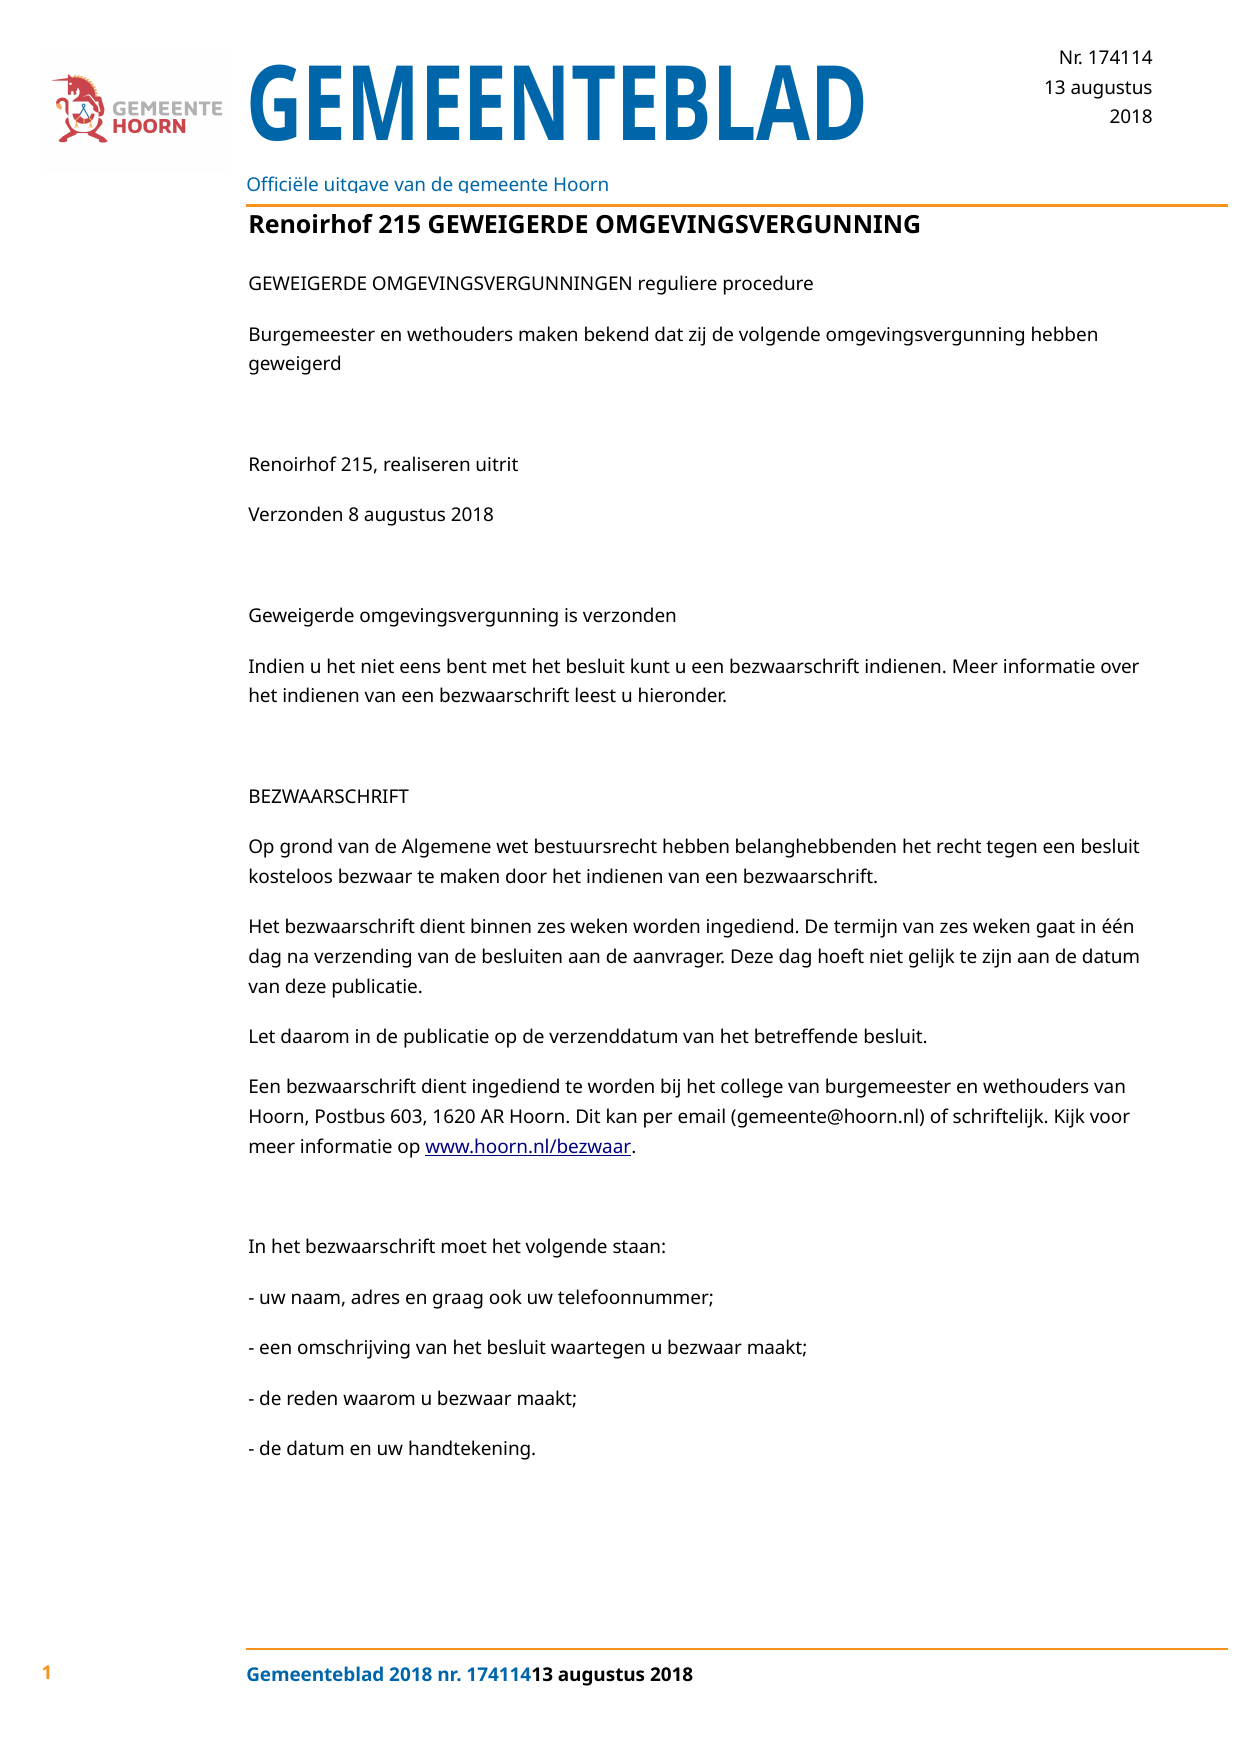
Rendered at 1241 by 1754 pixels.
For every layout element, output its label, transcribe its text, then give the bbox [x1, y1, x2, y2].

text Een bezwaarschrift dient ingediend te worden bij het college van burgemeester en wethouders van Hoorn, Postbus 603, 1620 AR Hoorn. Dit kan per email (gemeente@hoorn.nl) of schriftelijk. Kijk voor meer informatie op www.hoorn.nl/bezwaar. [248, 1074, 1152, 1158]
picture [41, 47, 231, 172]
text Renoirhof 215 GEWEIGERDE OMGEVINGSVERGUNNING [248, 207, 1152, 241]
text Verzonden 8 augustus 2018 [248, 502, 1152, 527]
text - een omschrijving van het besluit waartegen u bezwaar maakt; [248, 1334, 1152, 1360]
text Indien u het niet eens bent met het besluit kunt u een bezwaarschrift indienen. Meer informatie over het indienen van een bezwaarschrift leest u hieronder. [248, 653, 1152, 708]
text - de reden waarom u bezwaar maakt; [248, 1385, 1152, 1411]
text GEWEIGERDE OMGEVINGSVERGUNNINGEN reguliere procedure [248, 270, 1152, 296]
text - de datum en uw handtekening. [248, 1435, 1152, 1461]
text In het bezwaarschrift moet het volgende staan: [248, 1234, 1152, 1259]
text - uw naam, adres en graag ook uw telefoonnummer; [248, 1284, 1152, 1310]
text Op grond van de Algemene wet bestuursrecht hebben belanghebbenden het recht tegen een besluit kosteloos bezwaar te maken door het indienen van een bezwaarschrift. [248, 834, 1152, 889]
text Let daarom in de publicatie op de verzenddatum van het betreffende besluit. [248, 1023, 1152, 1049]
text Het bezwaarschrift dient binnen zes weken worden ingediend. De termijn van zes weken gaat in één dag na verzending van de besluiten aan de aanvrager. Deze dag hoeft niet gelijk te zijn aan de datum van deze publicatie. [248, 914, 1152, 998]
text Geweigerde omgevingsvergunning is verzonden [248, 602, 1152, 628]
text BEZWAARSCHRIFT [248, 783, 1152, 809]
text Burgemeester en wethouders maken bekend dat zij de volgende omgevingsvergunning hebben geweigerd [248, 321, 1152, 376]
text Renoirhof 215, realiseren uitrit [248, 451, 1152, 477]
